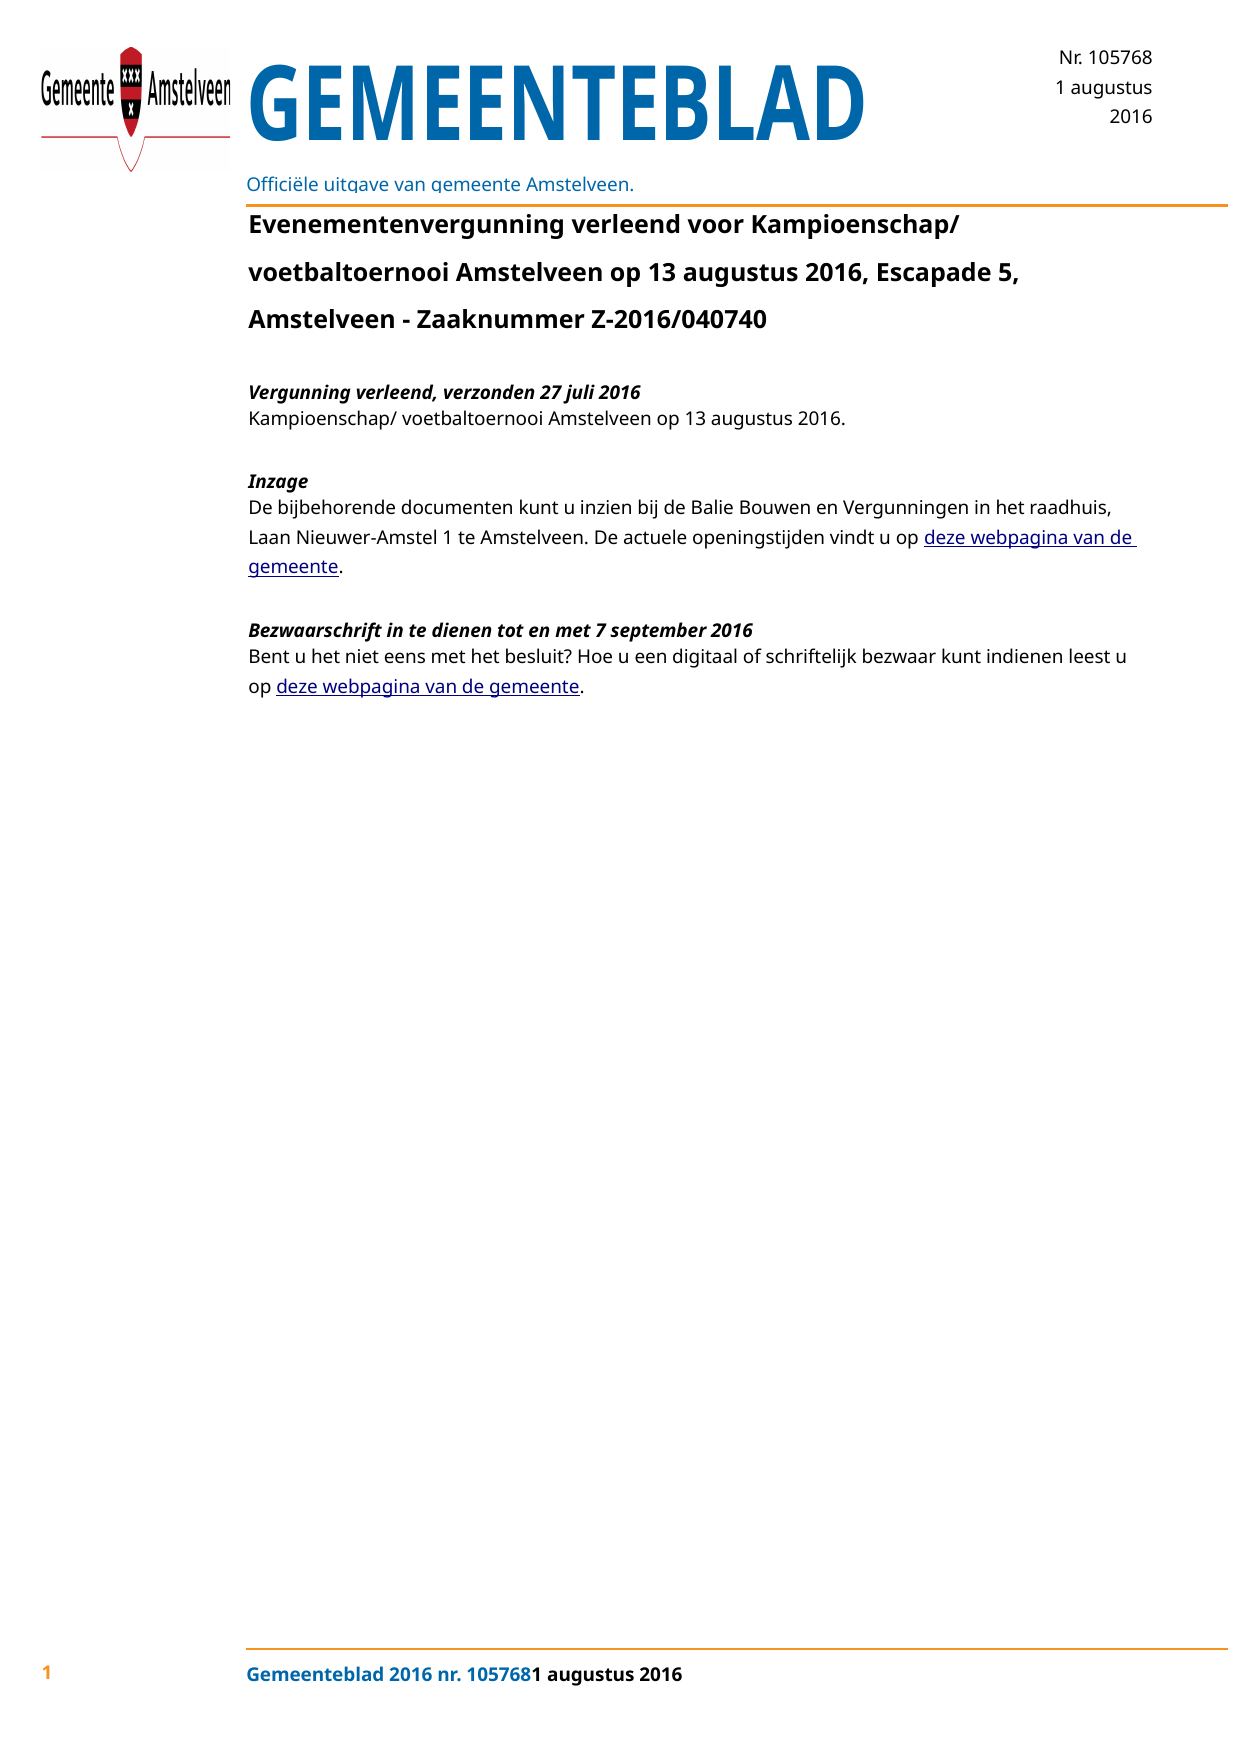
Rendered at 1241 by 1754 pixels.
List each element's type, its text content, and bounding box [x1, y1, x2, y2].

text Kampioenschap/ voetbaltoernooi Amstelveen op 13 augustus 2016. [248, 405, 1152, 431]
text Bezwaarschrift in te dienen tot en met 7 september 2016 [248, 618, 1152, 643]
text Vergunning verleend, verzonden 27 juli 2016 [248, 379, 1152, 405]
text De bijbehorende documenten kunt u inzien bij de Balie Bouwen en Vergunningen in het raadhuis, Laan Nieuwer-Amstel 1 te Amstelveen. De actuele openingstijden vindt u op deze webpagina van de gemeente. [248, 494, 1152, 579]
picture [41, 47, 231, 172]
text Inzage [248, 469, 1152, 494]
text Evenementenvergunning verleend voor Kampioenschap/ voetbaltoernooi Amstelveen op 13 augustus 2016, Escapade 5, Amstelveen - Zaaknummer Z-2016/040740 [248, 207, 1152, 336]
text Bent u het niet eens met het besluit? Hoe u een digitaal of schriftelijk bezwaar kunt indienen leest u op deze webpagina van de gemeente. [248, 643, 1152, 699]
